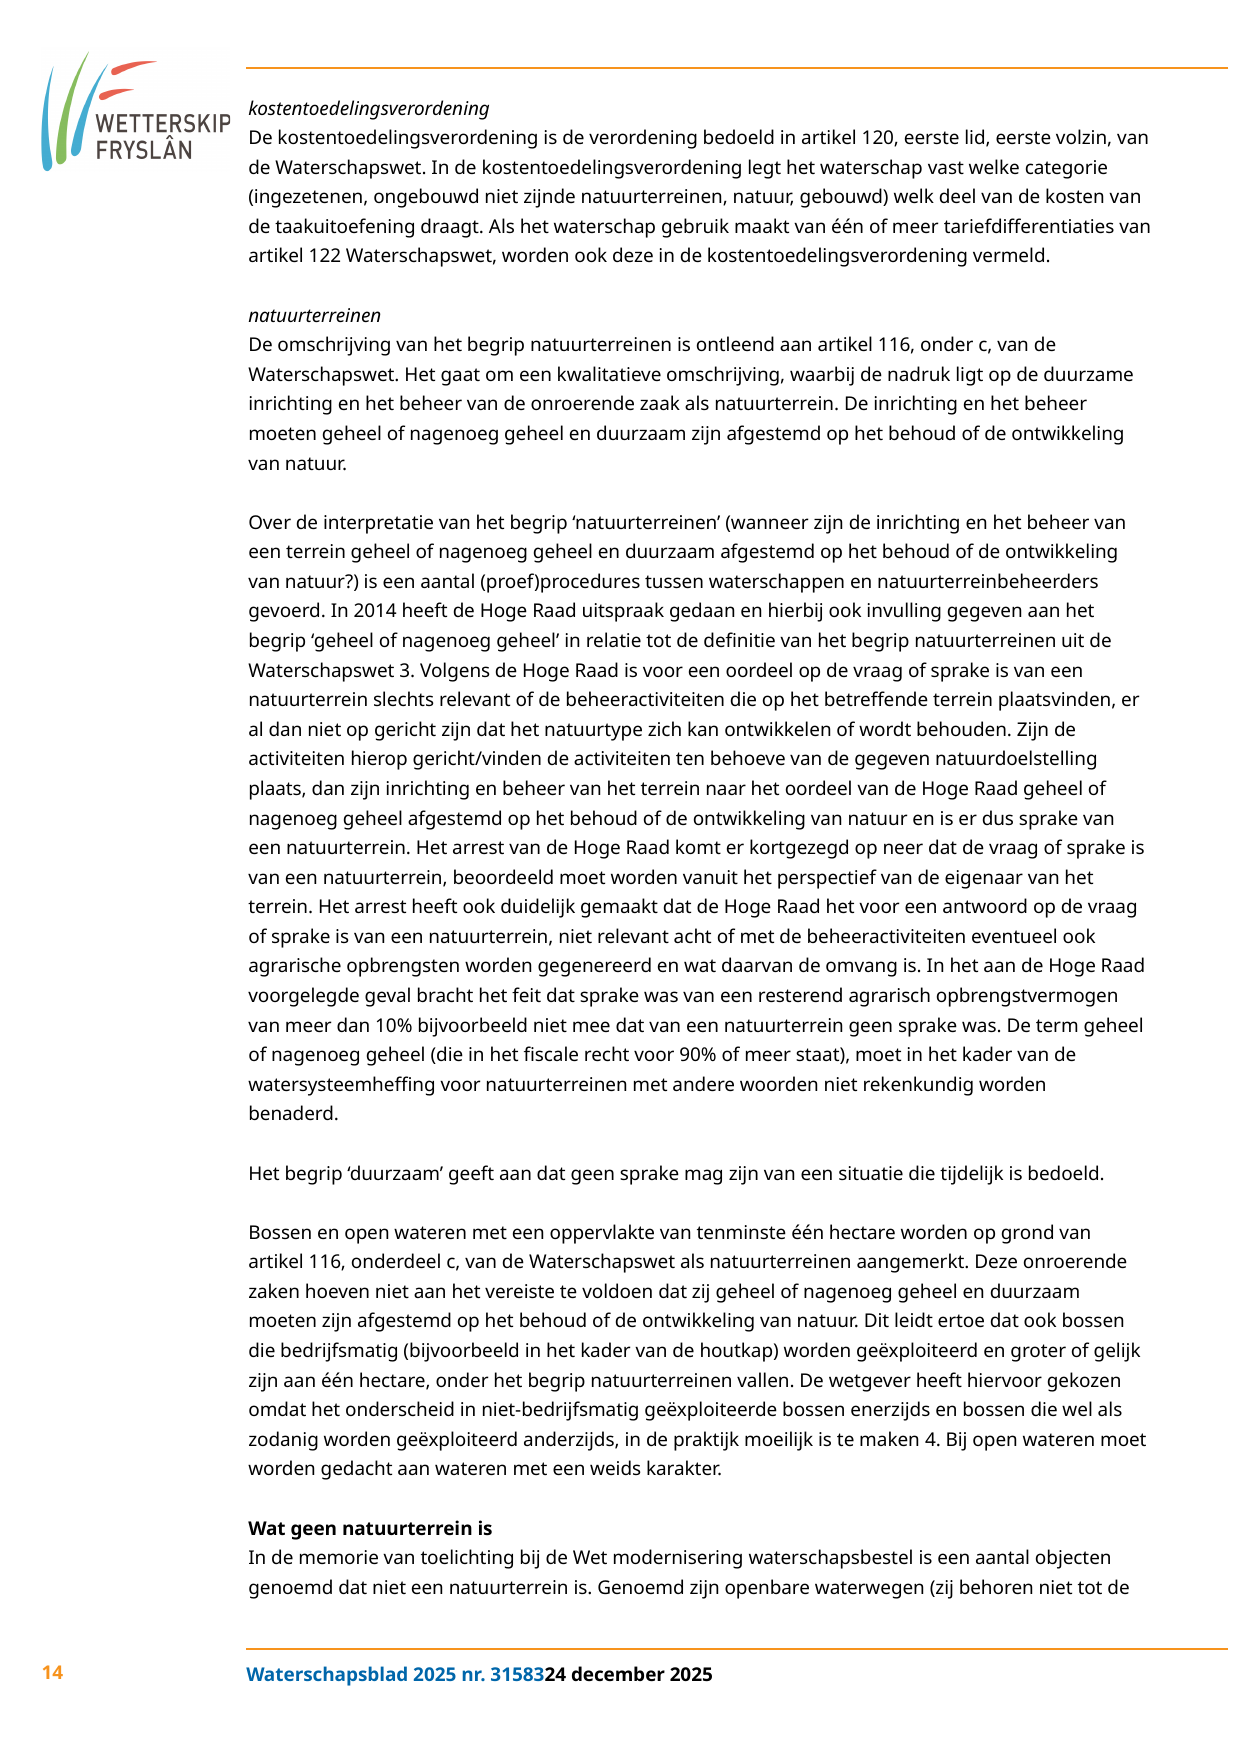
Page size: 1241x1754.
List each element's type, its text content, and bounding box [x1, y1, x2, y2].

text De kostentoedelingsverordening is de verordening bedoeld in artikel 120, eerste lid, eerste volzin, van de Waterschapswet. In de kostentoedelingsverordening legt het waterschap vast welke categorie (ingezetenen, ongebouwd niet zijnde natuurterreinen, natuur, gebouwd) welk deel van de kosten van de taakuitoefening draagt. Als het waterschap gebruik maakt van één of meer tariefdifferentiaties van artikel 122 Waterschapswet, worden ook deze in de kostentoedelingsverordening vermeld. [248, 124, 1152, 268]
text Wat geen natuurterrein is [248, 1515, 1152, 1541]
text De omschrijving van het begrip natuurterreinen is ontleend aan artikel 116, onder c, van de Waterschapswet. Het gaat om een kwalitatieve omschrijving, waarbij de nadruk ligt op de duurzame inrichting en het beheer van de onroerende zaak als natuurterrein. De inrichting en het beheer moeten geheel of nagenoeg geheel en duurzaam zijn afgestemd op het behoud of de ontwikkeling van natuur. [248, 331, 1152, 476]
text natuurterreinen [248, 302, 1152, 328]
text kostentoedelingsverordening [248, 95, 1152, 121]
text Bossen en open wateren met een oppervlakte van tenminste één hectare worden op grond van artikel 116, onderdeel c, van de Waterschapswet als natuurterreinen aangemerkt. Deze onroerende zaken hoeven niet aan het vereiste te voldoen dat zij geheel of nagenoeg geheel en duurzaam moeten zijn afgestemd op het behoud of de ontwikkeling van natuur. Dit leidt ertoe dat ook bossen die bedrijfsmatig (bijvoorbeeld in het kader van de houtkap) worden geëxploiteerd en groter of gelijk zijn aan één hectare, onder het begrip natuurterreinen vallen. De wetgever heeft hiervoor gekozen omdat het onderscheid in niet-bedrijfsmatig geëxploiteerde bossen enerzijds en bossen die wel als zodanig worden geëxploiteerd anderzijds, in de praktijk moeilijk is te maken 4. Bij open wateren moet worden gedacht aan wateren met een weids karakter. [248, 1219, 1152, 1481]
text Het begrip ‘duurzaam’ geeft aan dat geen sprake mag zijn van een situatie die tijdelijk is bedoeld. [248, 1160, 1152, 1186]
text Over de interpretatie van het begrip ‘natuurterreinen’ (wanneer zijn de inrichting en het beheer van een terrein geheel of nagenoeg geheel en duurzaam afgestemd op het behoud of de ontwikkeling van natuur?) is een aantal (proef)procedures tussen waterschappen en natuurterreinbeheerders gevoerd. In 2014 heeft de Hoge Raad uitspraak gedaan en hierbij ook invulling gegeven aan het begrip ‘geheel of nagenoeg geheel’ in relatie tot de definitie van het begrip natuurterreinen uit de Waterschapswet 3. Volgens de Hoge Raad is voor een oordeel op de vraag of sprake is van een natuurterrein slechts relevant of de beheeractiviteiten die op het betreffende terrein plaatsvinden, er al dan niet op gericht zijn dat het natuurtype zich kan ontwikkelen of wordt behouden. Zijn de activiteiten hierop gericht/vinden de activiteiten ten behoeve van de gegeven natuurdoelstelling plaats, dan zijn inrichting en beheer van het terrein naar het oordeel van de Hoge Raad geheel of nagenoeg geheel afgestemd op het behoud of de ontwikkeling van natuur en is er dus sprake van een natuurterrein. Het arrest van de Hoge Raad komt er kortgezegd op neer dat de vraag of sprake is van een natuurterrein, beoordeeld moet worden vanuit het perspectief van de eigenaar van het terrein. Het arrest heeft ook duidelijk gemaakt dat de Hoge Raad het voor een antwoord op de vraag of sprake is van een natuurterrein, niet relevant acht of met de beheeractiviteiten eventueel ook agrarische opbrengsten worden gegenereerd en wat daarvan de omvang is. In het aan de Hoge Raad voorgelegde geval bracht het feit dat sprake was van een resterend agrarisch opbrengstvermogen van meer dan 10% bijvoorbeeld niet mee dat van een natuurterrein geen sprake was. De term geheel of nagenoeg geheel (die in het fiscale recht voor 90% of meer staat), moet in het kader van de watersysteemheffing voor natuurterreinen met andere woorden niet rekenkundig worden benaderd. [248, 509, 1152, 1126]
text In de memorie van toelichting bij de Wet modernisering waterschapsbestel is een aantal objecten genoemd dat niet een natuurterrein is. Genoemd zijn openbare waterwegen (zij behoren niet tot de [248, 1544, 1152, 1600]
picture [41, 47, 231, 172]
